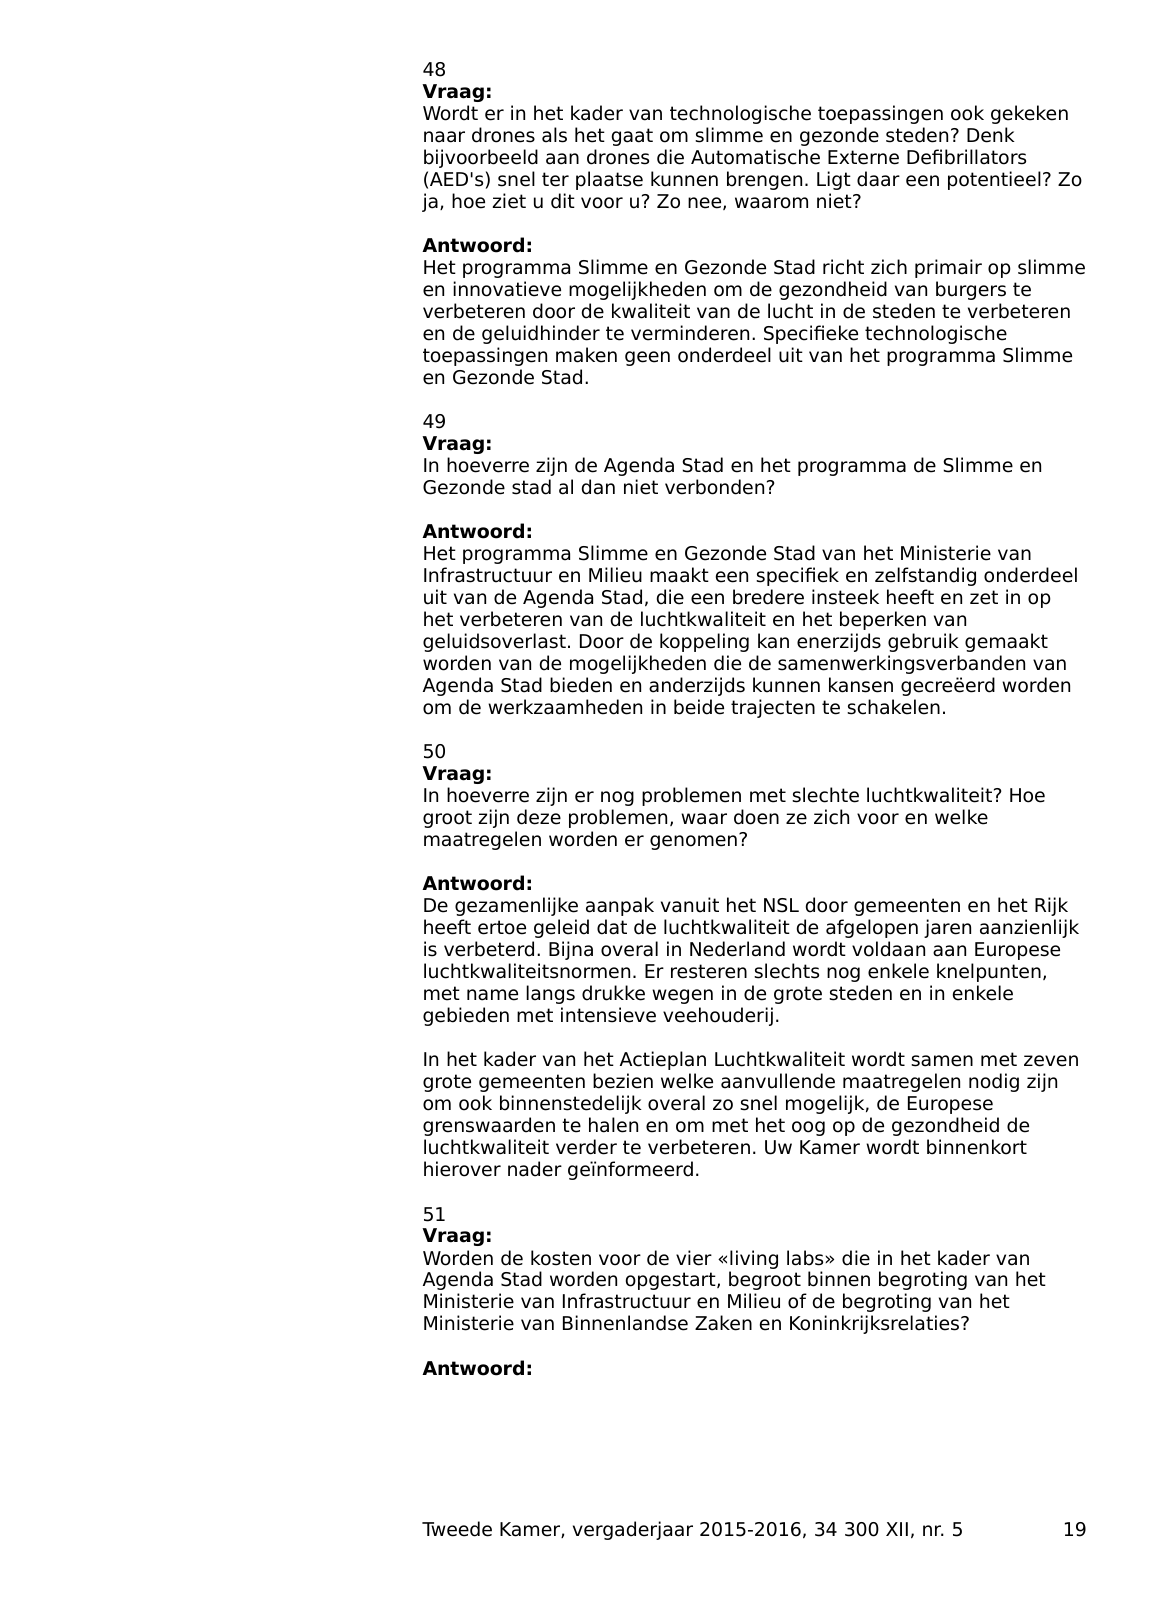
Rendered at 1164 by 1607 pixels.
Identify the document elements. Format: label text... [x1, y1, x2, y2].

text Wordt er in het kader van technologische toepassingen ook gekeken naar drones als het gaat om slimme en gezonde steden? Denk bijvoorbeeld aan drones die Automatische Externe Defibrillators (AED's) snel ter plaatse kunnen brengen. Ligt daar een potentieel? Zo ja, hoe ziet u dit voor u? Zo nee, waarom niet? [422, 103, 1087, 213]
text In het kader van het Actieplan Luchtkwaliteit wordt samen met zeven grote gemeenten bezien welke aanvullende maatregelen nodig zijn om ook binnenstedelijk overal zo snel mogelijk, de Europese grenswaarden te halen en om met het oog op de gezondheid de luchtkwaliteit verder te verbeteren. Uw Kamer wordt binnenkort hierover nader geïnformeerd. [422, 1049, 1087, 1181]
text Antwoord: [422, 873, 1087, 895]
text 51 [422, 1203, 1087, 1225]
text 48 [422, 59, 1087, 81]
text Vraag: [422, 763, 1087, 785]
text Het programma Slimme en Gezonde Stad richt zich primair op slimme en innovatieve mogelijkheden om de gezondheid van burgers te verbeteren door de kwaliteit van de lucht in de steden te verbeteren en de geluidhinder te verminderen. Specifieke technologische toepassingen maken geen onderdeel uit van het programma Slimme en Gezonde Stad. [422, 257, 1087, 389]
text In hoeverre zijn de Agenda Stad en het programma de Slimme en Gezonde stad al dan niet verbonden? [422, 455, 1087, 499]
text Antwoord: [422, 235, 1087, 257]
text 49 [422, 411, 1087, 433]
text Worden de kosten voor de vier «living labs» die in het kader van Agenda Stad worden opgestart, begroot binnen begroting van het Ministerie van Infrastructuur en Milieu of de begroting van het Ministerie van Binnenlandse Zaken en Koninkrijksrelaties? [422, 1247, 1087, 1335]
text De gezamenlijke aanpak vanuit het NSL door gemeenten en het Rijk heeft ertoe geleid dat de luchtkwaliteit de afgelopen jaren aanzienlijk is verbeterd. Bijna overal in Nederland wordt voldaan aan Europese luchtkwaliteitsnormen. Er resteren slechts nog enkele knelpunten, met name langs drukke wegen in de grote steden en in enkele gebieden met intensieve veehouderij. [422, 895, 1087, 1027]
text Het programma Slimme en Gezonde Stad van het Ministerie van Infrastructuur en Milieu maakt een specifiek en zelfstandig onderdeel uit van de Agenda Stad, die een bredere insteek heeft en zet in op het verbeteren van de luchtkwaliteit en het beperken van geluidsoverlast. Door de koppeling kan enerzijds gebruik gemaakt worden van de mogelijkheden die de samenwerkingsverbanden van Agenda Stad bieden en anderzijds kunnen kansen gecreëerd worden om de werkzaamheden in beide trajecten te schakelen. [422, 543, 1087, 719]
text 50 [422, 741, 1087, 763]
text In hoeverre zijn er nog problemen met slechte luchtkwaliteit? Hoe groot zijn deze problemen, waar doen ze zich voor en welke maatregelen worden er genomen? [422, 785, 1087, 851]
text Antwoord: [422, 521, 1087, 543]
text Vraag: [422, 433, 1087, 455]
text Antwoord: [422, 1357, 1087, 1379]
text Vraag: [422, 81, 1087, 103]
text Vraag: [422, 1225, 1087, 1247]
